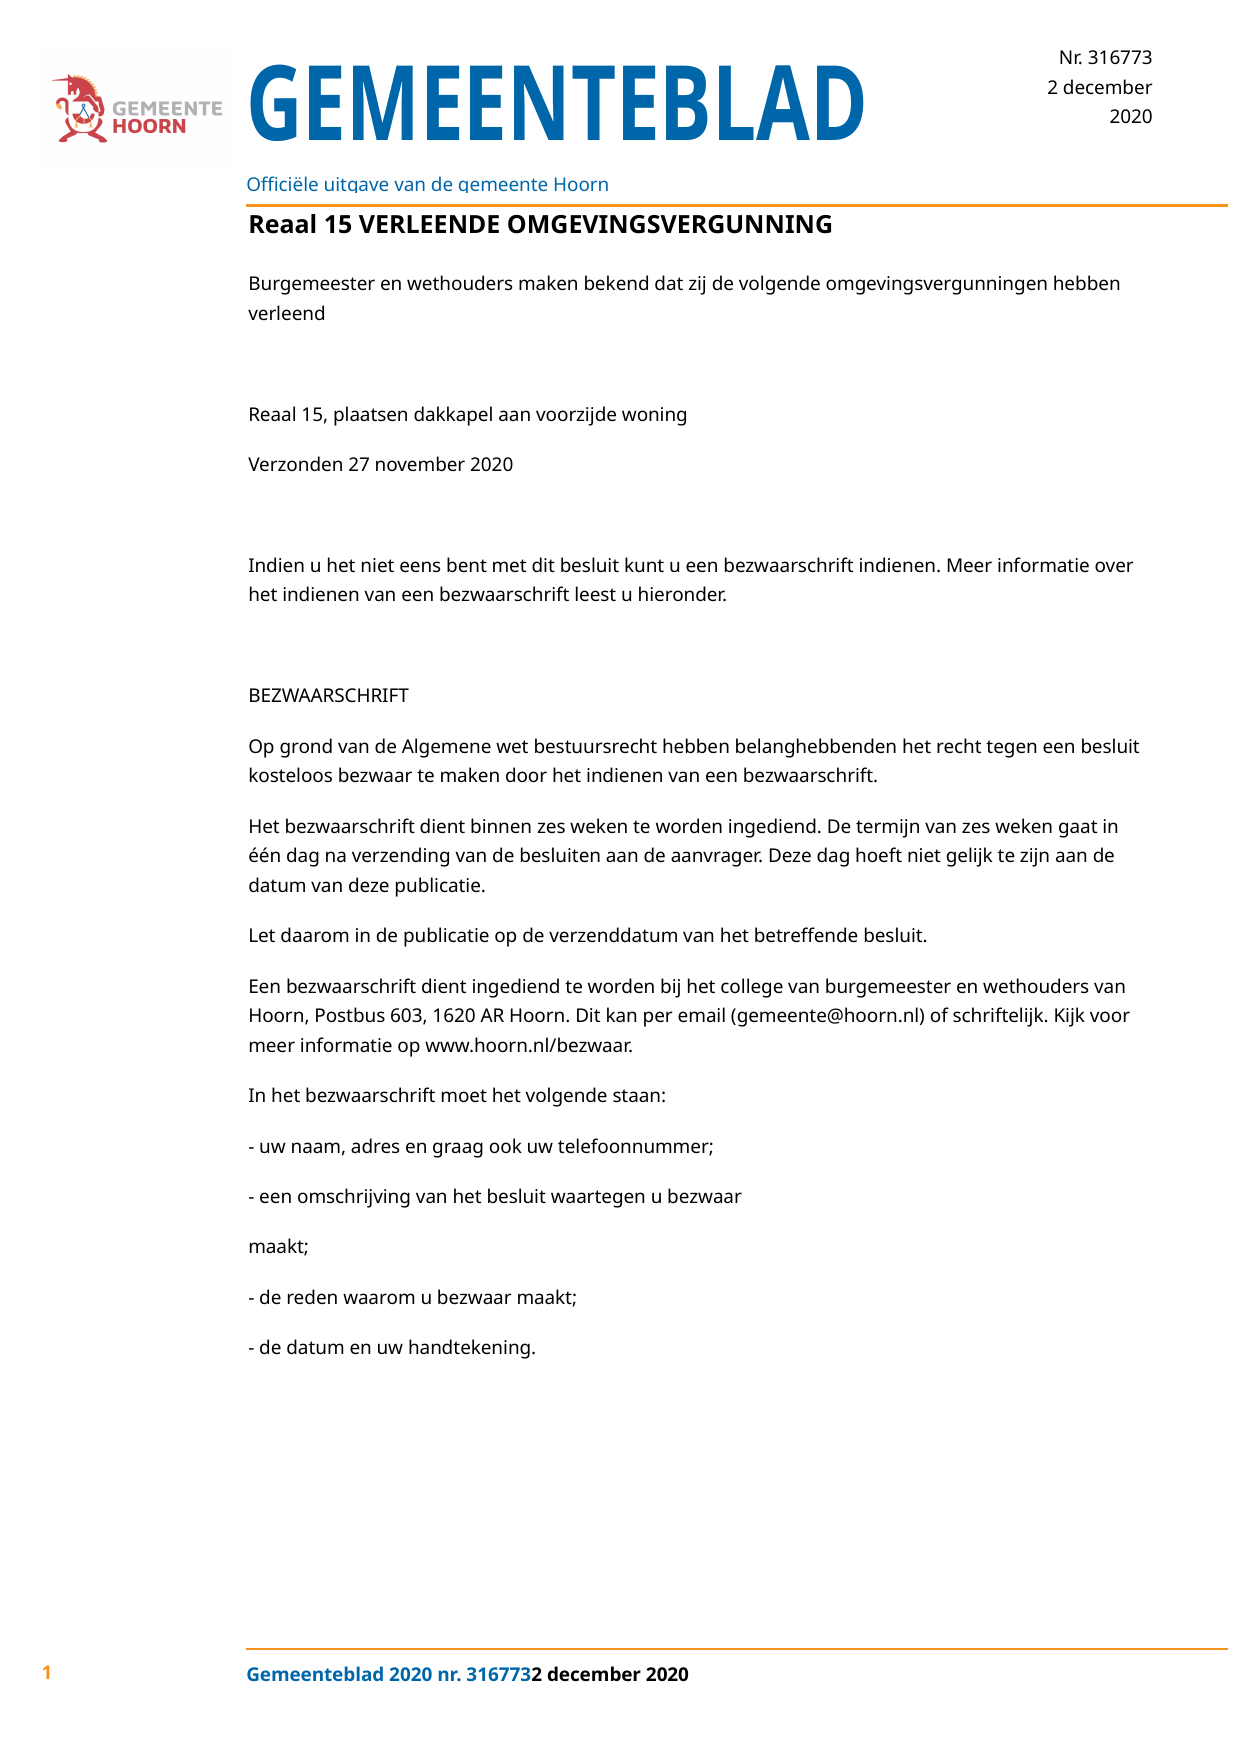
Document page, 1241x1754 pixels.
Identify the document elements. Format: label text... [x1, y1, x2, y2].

text Het bezwaarschrift dient binnen zes weken te worden ingediend. De termijn van zes weken gaat in één dag na verzending van de besluiten aan de aanvrager. Deze dag hoeft niet gelijk te zijn aan de datum van deze publicatie. [248, 813, 1152, 898]
text Burgemeester en wethouders maken bekend dat zij de volgende omgevingsvergunningen hebben verleend [248, 270, 1152, 326]
text Reaal 15, plaatsen dakkapel aan voorzijde woning [248, 401, 1152, 426]
text - de reden waarom u bezwaar maakt; [248, 1284, 1152, 1310]
text Reaal 15 VERLEENDE OMGEVINGSVERGUNNING [248, 207, 1152, 241]
text Verzonden 27 november 2020 [248, 451, 1152, 477]
text maakt; [248, 1234, 1152, 1259]
text - uw naam, adres en graag ook uw telefoonnummer; [248, 1133, 1152, 1158]
text Op grond van de Algemene wet bestuursrecht hebben belanghebbenden het recht tegen een besluit kosteloos bezwaar te maken door het indienen van een bezwaarschrift. [248, 733, 1152, 788]
text Een bezwaarschrift dient ingediend te worden bij het college van burgemeester en wethouders van Hoorn, Postbus 603, 1620 AR Hoorn. Dit kan per email (gemeente@hoorn.nl) of schriftelijk. Kijk voor meer informatie op www.hoorn.nl/bezwaar. [248, 973, 1152, 1058]
text Indien u het niet eens bent met dit besluit kunt u een bezwaarschrift indienen. Meer informatie over het indienen van een bezwaarschrift leest u hieronder. [248, 552, 1152, 607]
picture [41, 47, 231, 172]
text - de datum en uw handtekening. [248, 1334, 1152, 1360]
text - een omschrijving van het besluit waartegen u bezwaar [248, 1183, 1152, 1209]
text In het bezwaarschrift moet het volgende staan: [248, 1082, 1152, 1108]
text Let daarom in de publicatie op de verzenddatum van het betreffende besluit. [248, 922, 1152, 948]
text BEZWAARSCHRIFT [248, 682, 1152, 708]
